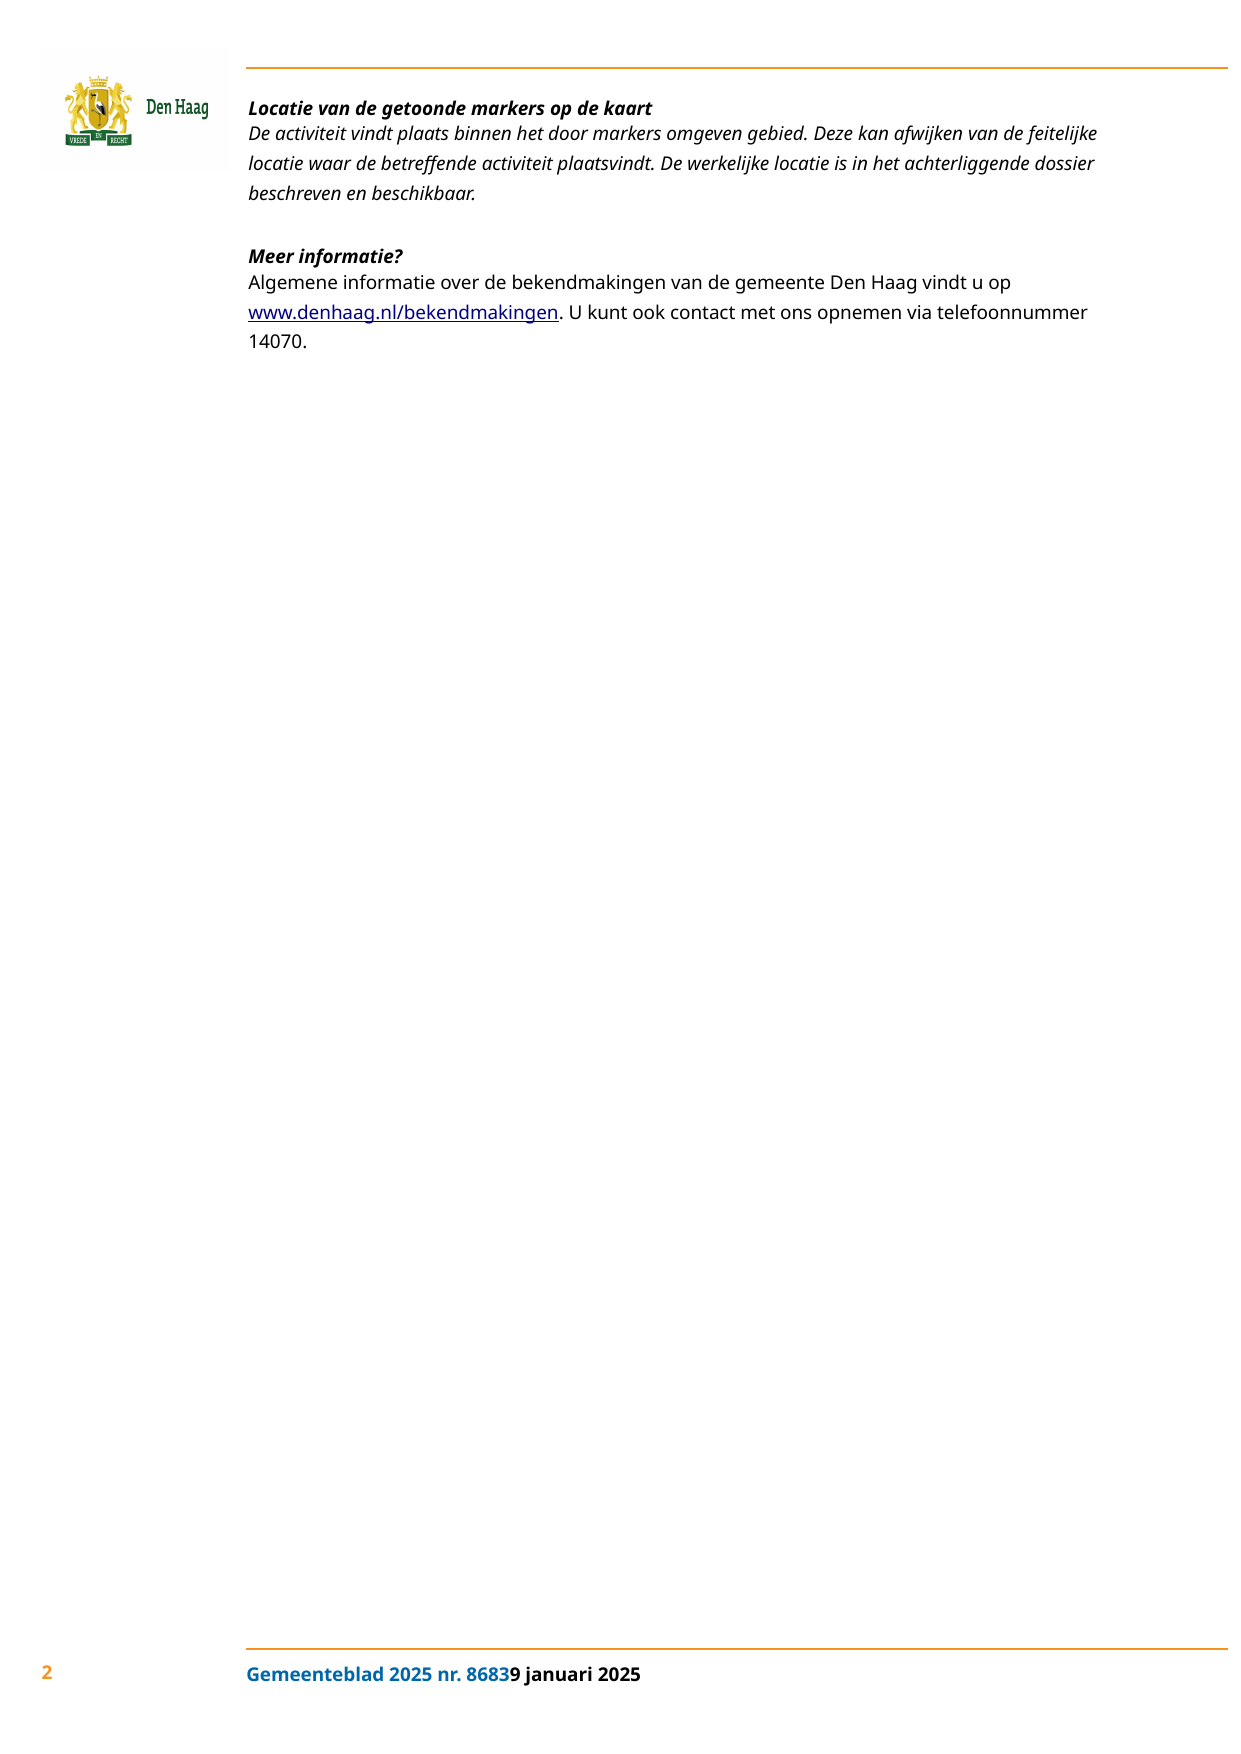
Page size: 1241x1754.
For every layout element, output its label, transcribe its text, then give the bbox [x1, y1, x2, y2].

text Meer informatie? [248, 244, 1152, 269]
text Algemene informatie over de bekendmakingen van de gemeente Den Haag vindt u op www.denhaag.nl/bekendmakingen. U kunt ook contact met ons opnemen via telefoonnummer 14070. [248, 269, 1152, 354]
text De activiteit vindt plaats binnen het door markers omgeven gebied. Deze kan afwijken van de feitelijke locatie waar de betreffende activiteit plaatsvindt. De werkelijke locatie is in het achterliggende dossier beschreven en beschikbaar. [248, 121, 1152, 205]
picture [41, 47, 231, 172]
text Locatie van de getoonde markers op de kaart [248, 95, 1152, 121]
